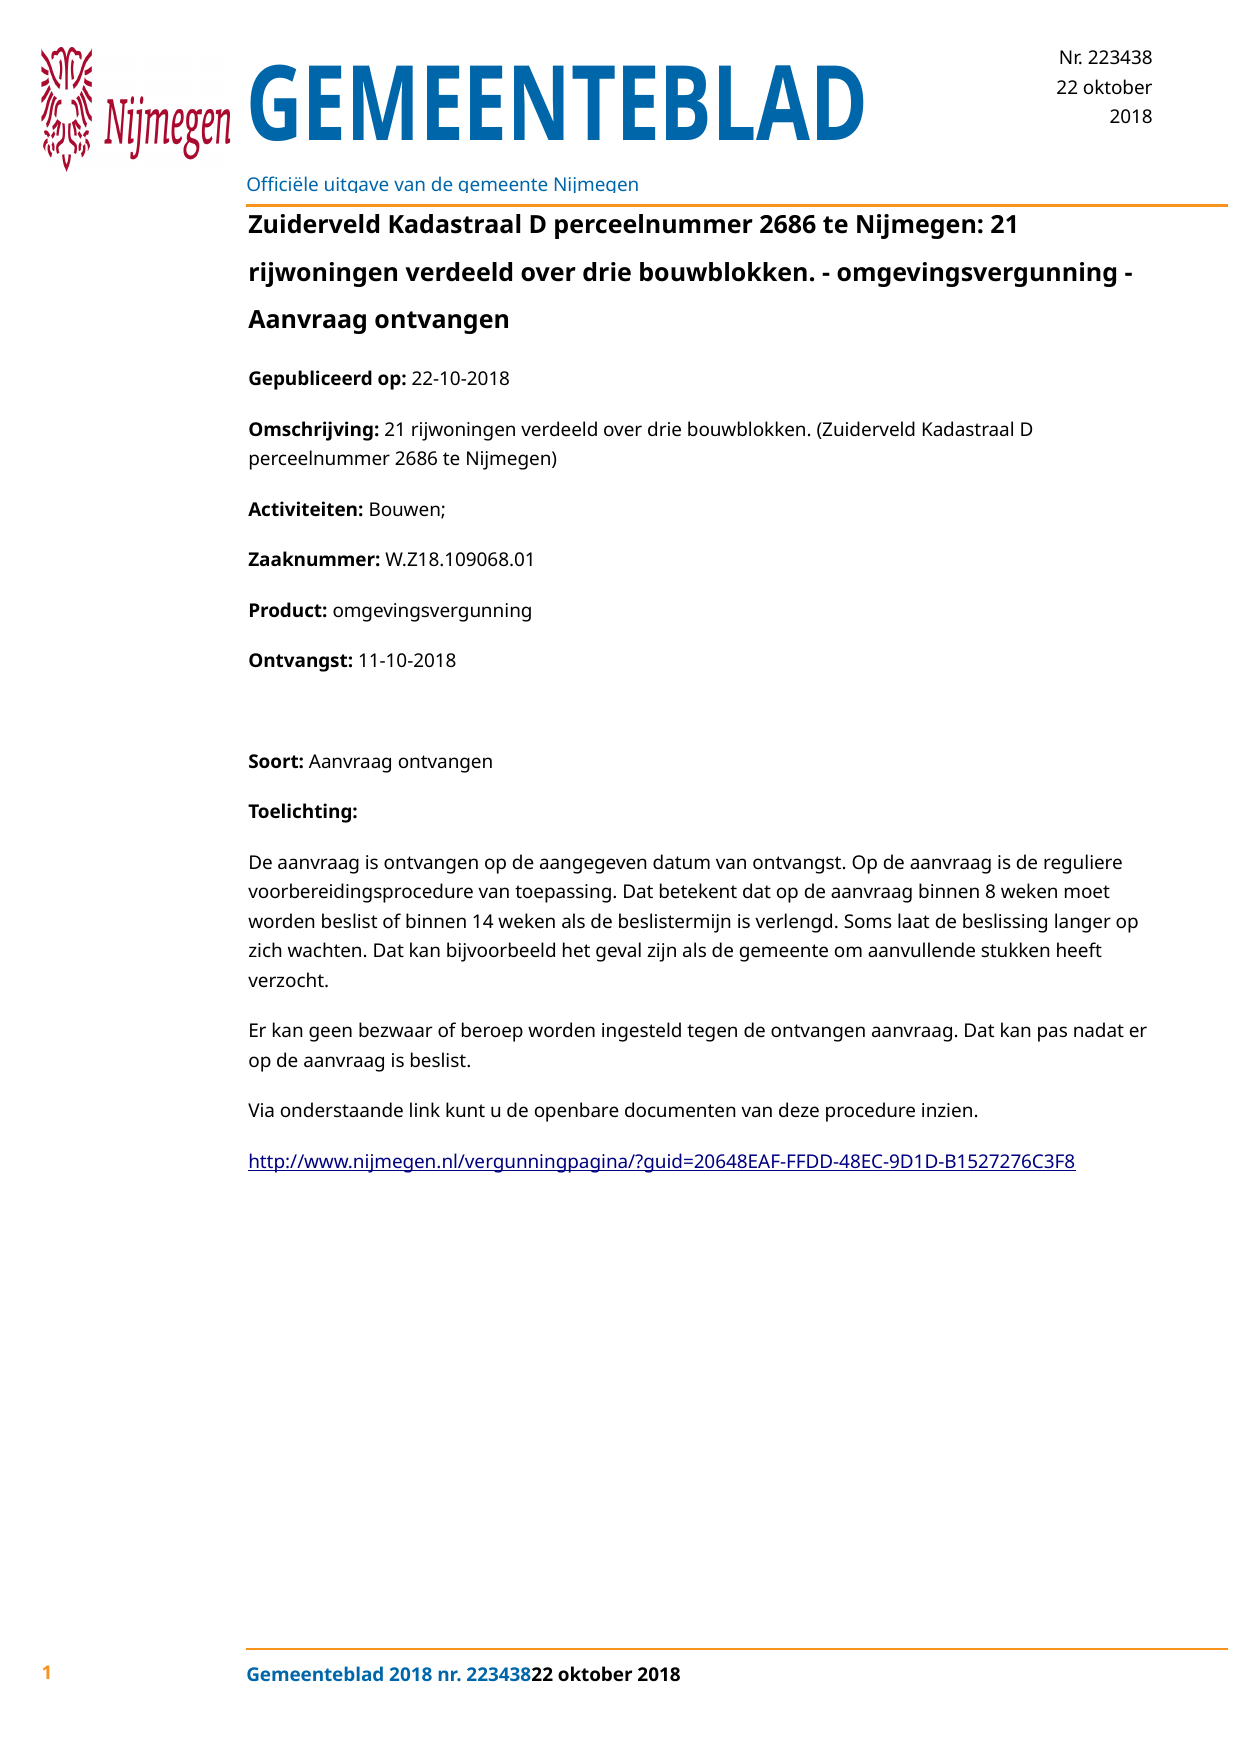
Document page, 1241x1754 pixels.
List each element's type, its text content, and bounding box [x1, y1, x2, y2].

text Er kan geen bezwaar of beroep worden ingesteld tegen de ontvangen aanvraag. Dat kan pas nadat er op de aanvraag is beslist. [248, 1018, 1152, 1073]
text Toelichting: [248, 798, 1152, 824]
text De aanvraag is ontvangen op de aangegeven datum van ontvangst. Op de aanvraag is de reguliere voorbereidingsprocedure van toepassing. Dat betekent dat op de aanvraag binnen 8 weken moet worden beslist of binnen 14 weken als de beslistermijn is verlengd. Soms laat de beslissing langer op zich wachten. Dat kan bijvoorbeeld het geval zijn als de gemeente om aanvullende stukken heeft verzocht. [248, 849, 1152, 993]
text Zuiderveld Kadastraal D perceelnummer 2686 te Nijmegen: 21 rijwoningen verdeeld over drie bouwblokken. - omgevingsvergunning - Aanvraag ontvangen [248, 207, 1152, 336]
text Zaaknummer: W.Z18.109068.01 [248, 546, 1152, 572]
text Product: omgevingsvergunning [248, 597, 1152, 622]
text Gepubliceerd op: 22-10-2018 [248, 366, 1152, 391]
text Omschrijving: 21 rijwoningen verdeeld over drie bouwblokken. (Zuiderveld Kadastraal D perceelnummer 2686 te Nijmegen) [248, 416, 1152, 471]
text Via onderstaande link kunt u de openbare documenten van deze procedure inzien. [248, 1098, 1152, 1123]
text Ontvangst: 11-10-2018 [248, 647, 1152, 673]
picture [41, 47, 231, 172]
text http://www.nijmegen.nl/vergunningpagina/?guid=20648EAF-FFDD-48EC-9D1D-B1527276C3F8 [248, 1148, 1152, 1174]
text Activiteiten: Bouwen; [248, 496, 1152, 522]
text Soort: Aanvraag ontvangen [248, 748, 1152, 774]
